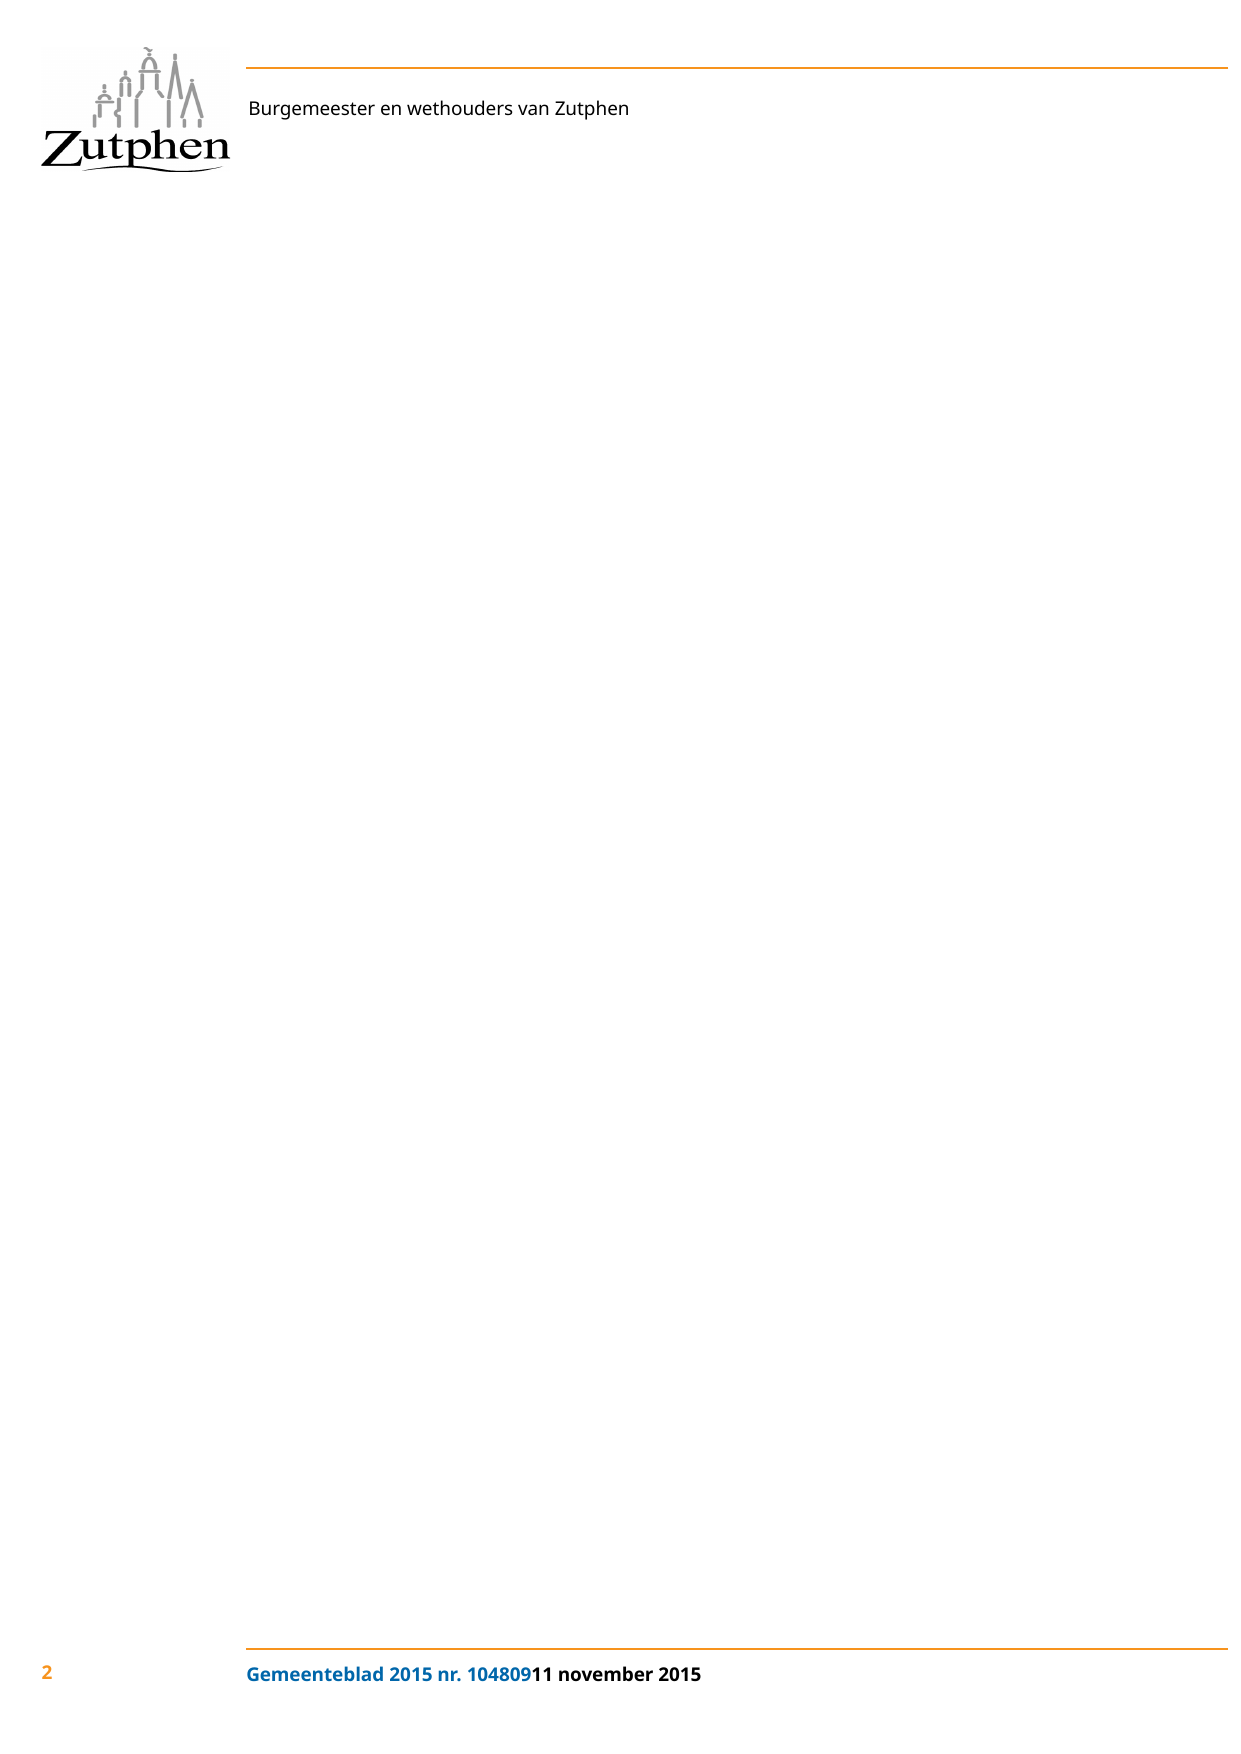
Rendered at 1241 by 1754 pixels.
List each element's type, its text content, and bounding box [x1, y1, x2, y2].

picture [41, 47, 231, 172]
text Burgemeester en wethouders van Zutphen [248, 95, 1152, 121]
